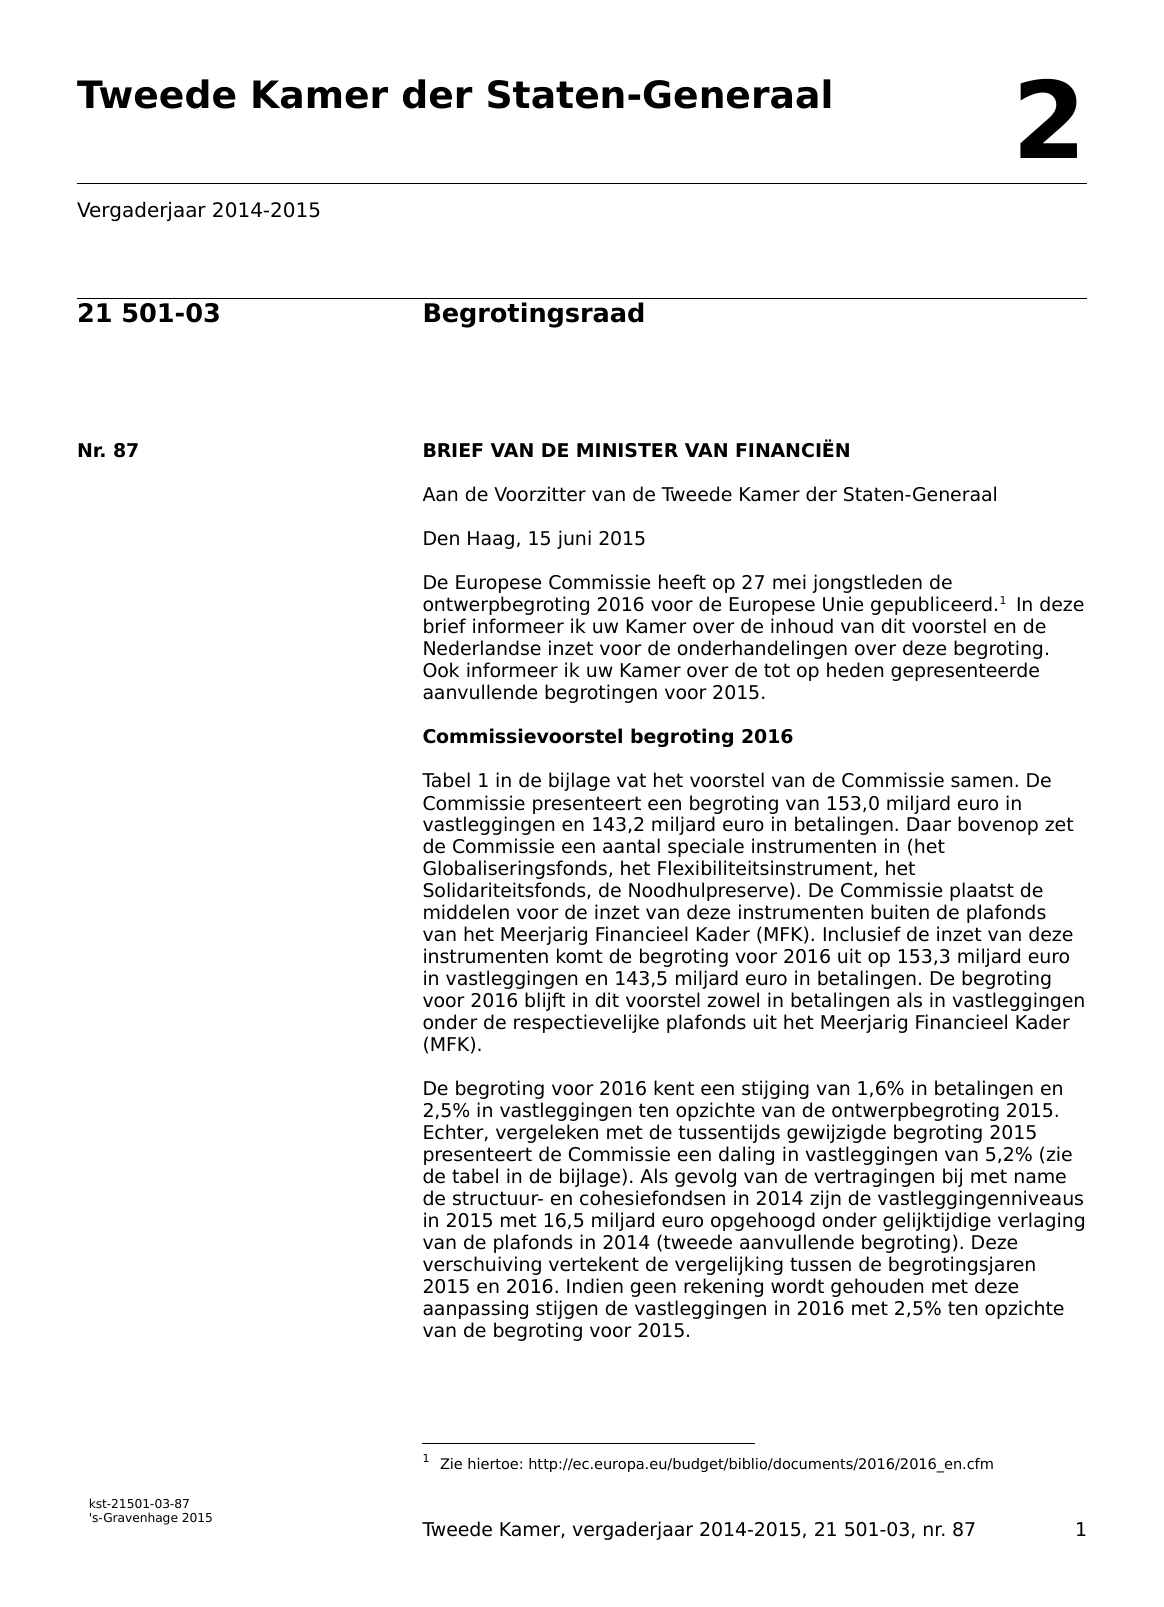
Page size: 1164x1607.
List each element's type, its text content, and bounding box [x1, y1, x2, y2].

table_header Tweede Kamer der Staten-Generaal [77, 59, 886, 183]
subtitle Commissievoorstel begroting 2016 [422, 726, 1087, 748]
text Aan de Voorzitter van de Tweede Kamer der Staten-Generaal [422, 484, 1087, 506]
text Den Haag, 15 juni 2015 [422, 528, 1087, 550]
table_header 2 [886, 59, 1087, 183]
table_cell Vergaderjaar 2014-2015 [77, 184, 1087, 298]
text De begroting voor 2016 kent een stijging van 1,6% in betalingen en 2,5% in vastleggingen ten opzichte van de ontwerpbegroting 2015. Echter, vergeleken met de tussentijds gewijzigde begroting 2015 presenteert de Commissie een daling in vastleggingen van 5,2% (zie de tabel in de bijlage). Als gevolg van de vertragingen bij met name de structuur- en cohesiefondsen in 2014 zijn de vastleggingenniveaus in 2015 met 16,5 miljard euro opgehoogd onder gelijktijdige verlaging van de plafonds in 2014 (tweede aanvullende begroting). Deze verschuiving vertekent de vergelijking tussen de begrotingsjaren 2015 en 2016. Indien geen rekening wordt gehouden met deze aanpassing stijgen de vastleggingen in 2016 met 2,5% ten opzichte van de begroting voor 2015. [422, 1078, 1087, 1342]
subtitle Nr. 87 BRIEF VAN DE MINISTER VAN FINANCIËN [77, 440, 1087, 462]
text De Europese Commissie heeft op 27 mei jongstleden de ontwerpbegroting 2016 voor de Europese Unie gepubliceerd. In deze brief informeer ik uw Kamer over de inhoud van dit voorstel en de Nederlandse inzet voor de onderhandelingen over deze begroting. Ook informeer ik uw Kamer over de tot op heden gepresenteerde aanvullende begrotingen voor 2015. [422, 572, 1087, 704]
text Zie hiertoe: http://ec.europa.eu/budget/biblio/documents/2016/2016_en.cfm [422, 1452, 1087, 1474]
text 's-Gravenhage 2015 [88, 1511, 323, 1525]
text Tabel 1 in de bijlage vat het voorstel van de Commissie samen. De Commissie presenteert een begroting van 153,0 miljard euro in vastleggingen en 143,2 miljard euro in betalingen. Daar bovenop zet de Commissie een aantal speciale instrumenten in (het Globaliseringsfonds, het Flexibiliteitsinstrument, het Solidariteitsfonds, de Noodhulpreserve). De Commissie plaatst de middelen voor de inzet van deze instrumenten buiten de plafonds van het Meerjarig Financieel Kader (MFK). Inclusief de inzet van deze instrumenten komt de begroting voor 2016 uit op 153,3 miljard euro in vastleggingen en 143,5 miljard euro in betalingen. De begroting voor 2016 blijft in dit voorstel zowel in betalingen als in vastleggingen onder de respectievelijke plafonds uit het Meerjarig Financieel Kader (MFK). [422, 770, 1087, 1056]
text kst-21501-03-87 [88, 1497, 323, 1511]
subtitle 21 501-03 Begrotingsraad [77, 299, 1087, 329]
